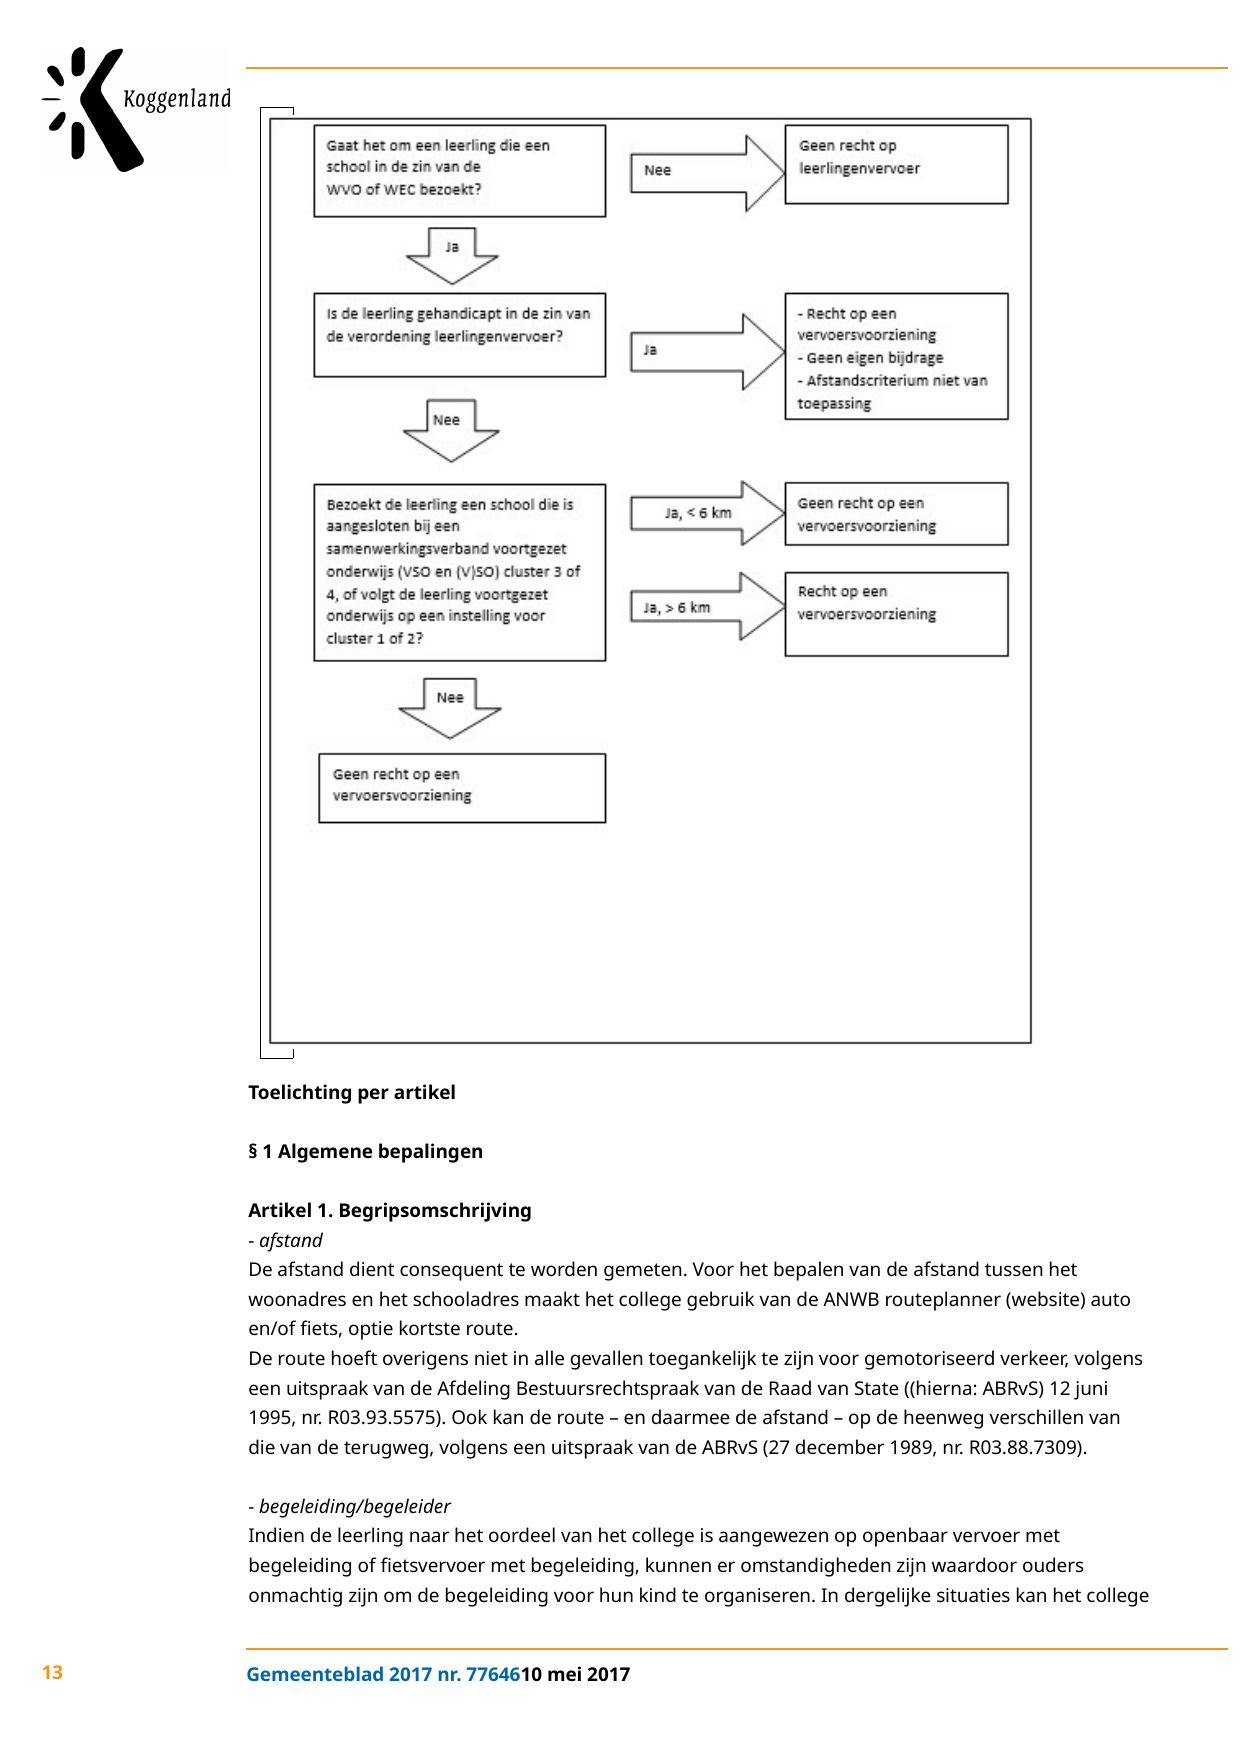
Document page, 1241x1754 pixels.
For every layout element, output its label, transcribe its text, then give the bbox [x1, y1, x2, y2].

text § 1 Algemene bepalingen [248, 1138, 1152, 1164]
text - begeleiding/begeleider [248, 1493, 1152, 1519]
picture [268, 115, 1037, 1049]
text De route hoeft overigens niet in alle gevallen toegankelijk te zijn voor gemotoriseerd verkeer, volgens een uitspraak van de Afdeling Bestuursrechtspraak van de Raad van State ((hierna: ABRvS) 12 juni 1995, nr. R03.93.5575). Ook kan de route – en daarmee de afstand – op de heenweg verschillen van die van de terugweg, volgens een uitspraak van de ABRvS (27 december 1989, nr. R03.88.7309). [248, 1345, 1152, 1460]
text Artikel 1. Begripsomschrijving [248, 1197, 1152, 1223]
text Indien de leerling naar het oordeel van het college is aangewezen op openbaar vervoer met begeleiding of fietsvervoer met begeleiding, kunnen er omstandigheden zijn waardoor ouders onmachtig zijn om de begeleiding voor hun kind te organiseren. In dergelijke situaties kan het college [248, 1523, 1152, 1608]
text De afstand dient consequent te worden gemeten. Voor het bepalen van de afstand tussen het woonadres en het schooladres maakt het college gebruik van de ANWB routeplanner (website) auto en/of fiets, optie kortste route. [248, 1256, 1152, 1341]
picture [41, 47, 231, 172]
text - afstand [248, 1227, 1152, 1253]
text Toelichting per artikel [248, 1079, 1152, 1105]
